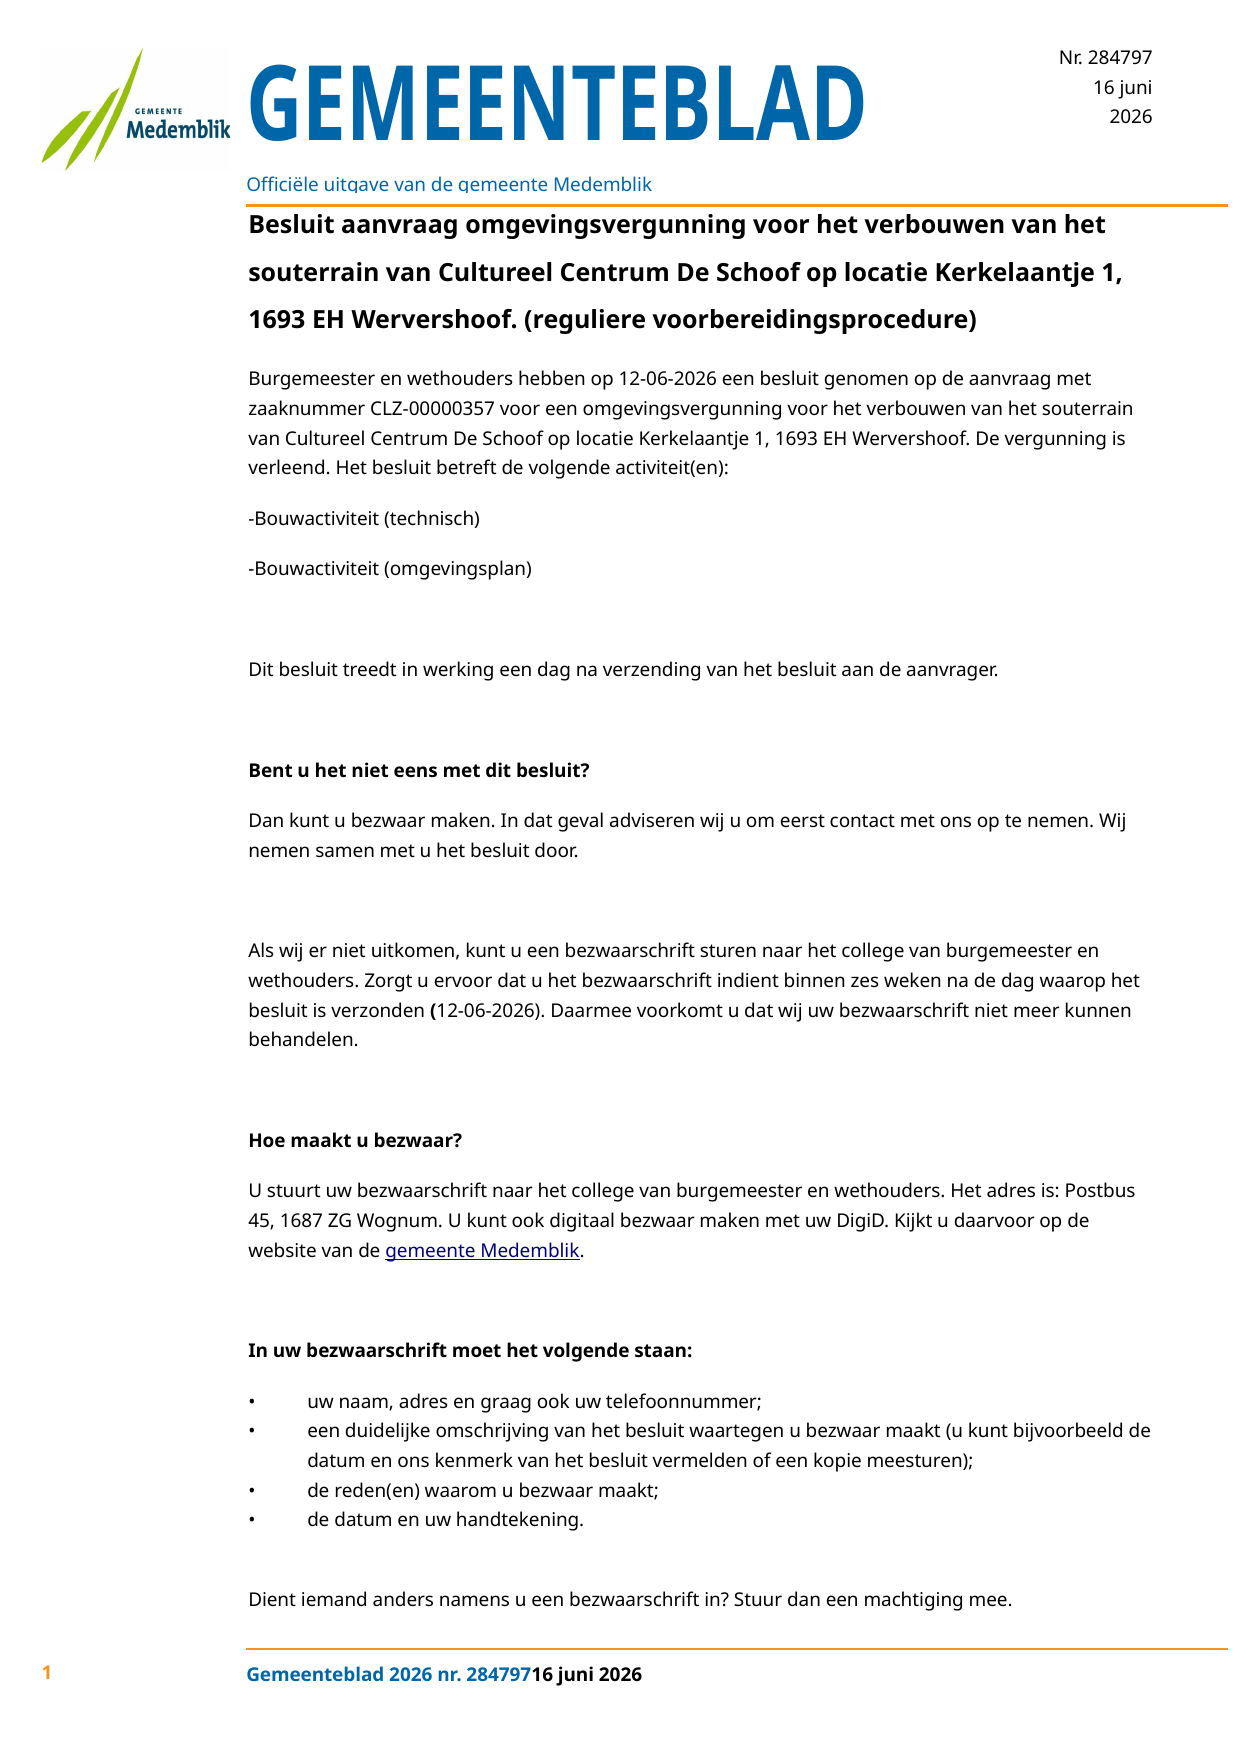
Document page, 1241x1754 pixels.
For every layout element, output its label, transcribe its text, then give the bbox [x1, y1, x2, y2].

text Als wij er niet uitkomen, kunt u een bezwaarschrift sturen naar het college van burgemeester en wethouders. Zorgt u ervoor dat u het bezwaarschrift indient binnen zes weken na de dag waarop het besluit is verzonden (12-06-2026). Daarmee voorkomt u dat wij uw bezwaarschrift niet meer kunnen behandelen. [248, 938, 1152, 1052]
text U stuurt uw bezwaarschrift naar het college van burgemeester en wethouders. Het adres is: Postbus 45, 1687 ZG Wognum. U kunt ook digitaal bezwaar maken met uw DigiD. Kijkt u daarvoor op de website van de gemeente Medemblik. [248, 1178, 1152, 1262]
text -Bouwactiviteit (omgevingsplan) [248, 555, 1152, 581]
list de datum en uw handtekening. [248, 1506, 1152, 1532]
list de reden(en) waarom u bezwaar maakt; [248, 1477, 1152, 1502]
text Besluit aanvraag omgevingsvergunning voor het verbouwen van het souterrain van Cultureel Centrum De Schoof op locatie Kerkelaantje 1, 1693 EH Wervershoof. (reguliere voorbereidingsprocedure) [248, 207, 1152, 336]
text Bent u het niet eens met dit besluit? [248, 757, 1152, 782]
text Dient iemand anders namens u een bezwaarschrift in? Stuur dan een machtiging mee. [248, 1586, 1152, 1612]
text Burgemeester en wethouders hebben op 12-06-2026 een besluit genomen op de aanvraag met zaaknummer CLZ-00000357 voor een omgevingsvergunning voor het verbouwen van het souterrain van Cultureel Centrum De Schoof op locatie Kerkelaantje 1, 1693 EH Wervershoof. De vergunning is verleend. Het besluit betreft de volgende activiteit(en): [248, 366, 1152, 480]
text Dit besluit treedt in werking een dag na verzending van het besluit aan de aanvrager. [248, 656, 1152, 682]
list een duidelijke omschrijving van het besluit waartegen u bezwaar maakt (u kunt bijvoorbeeld de datum en ons kenmerk van het besluit vermelden of een kopie meesturen); [248, 1418, 1152, 1473]
picture [41, 47, 231, 172]
text Hoe maakt u bezwaar? [248, 1127, 1152, 1153]
text -Bouwactiviteit (technisch) [248, 505, 1152, 530]
text Dan kunt u bezwaar maken. In dat geval adviseren wij u om eerst contact met ons op te nemen. Wij nemen samen met u het besluit door. [248, 807, 1152, 862]
list uw naam, adres en graag ook uw telefoonnummer; [248, 1388, 1152, 1414]
text In uw bezwaarschrift moet het volgende staan: [248, 1338, 1152, 1363]
